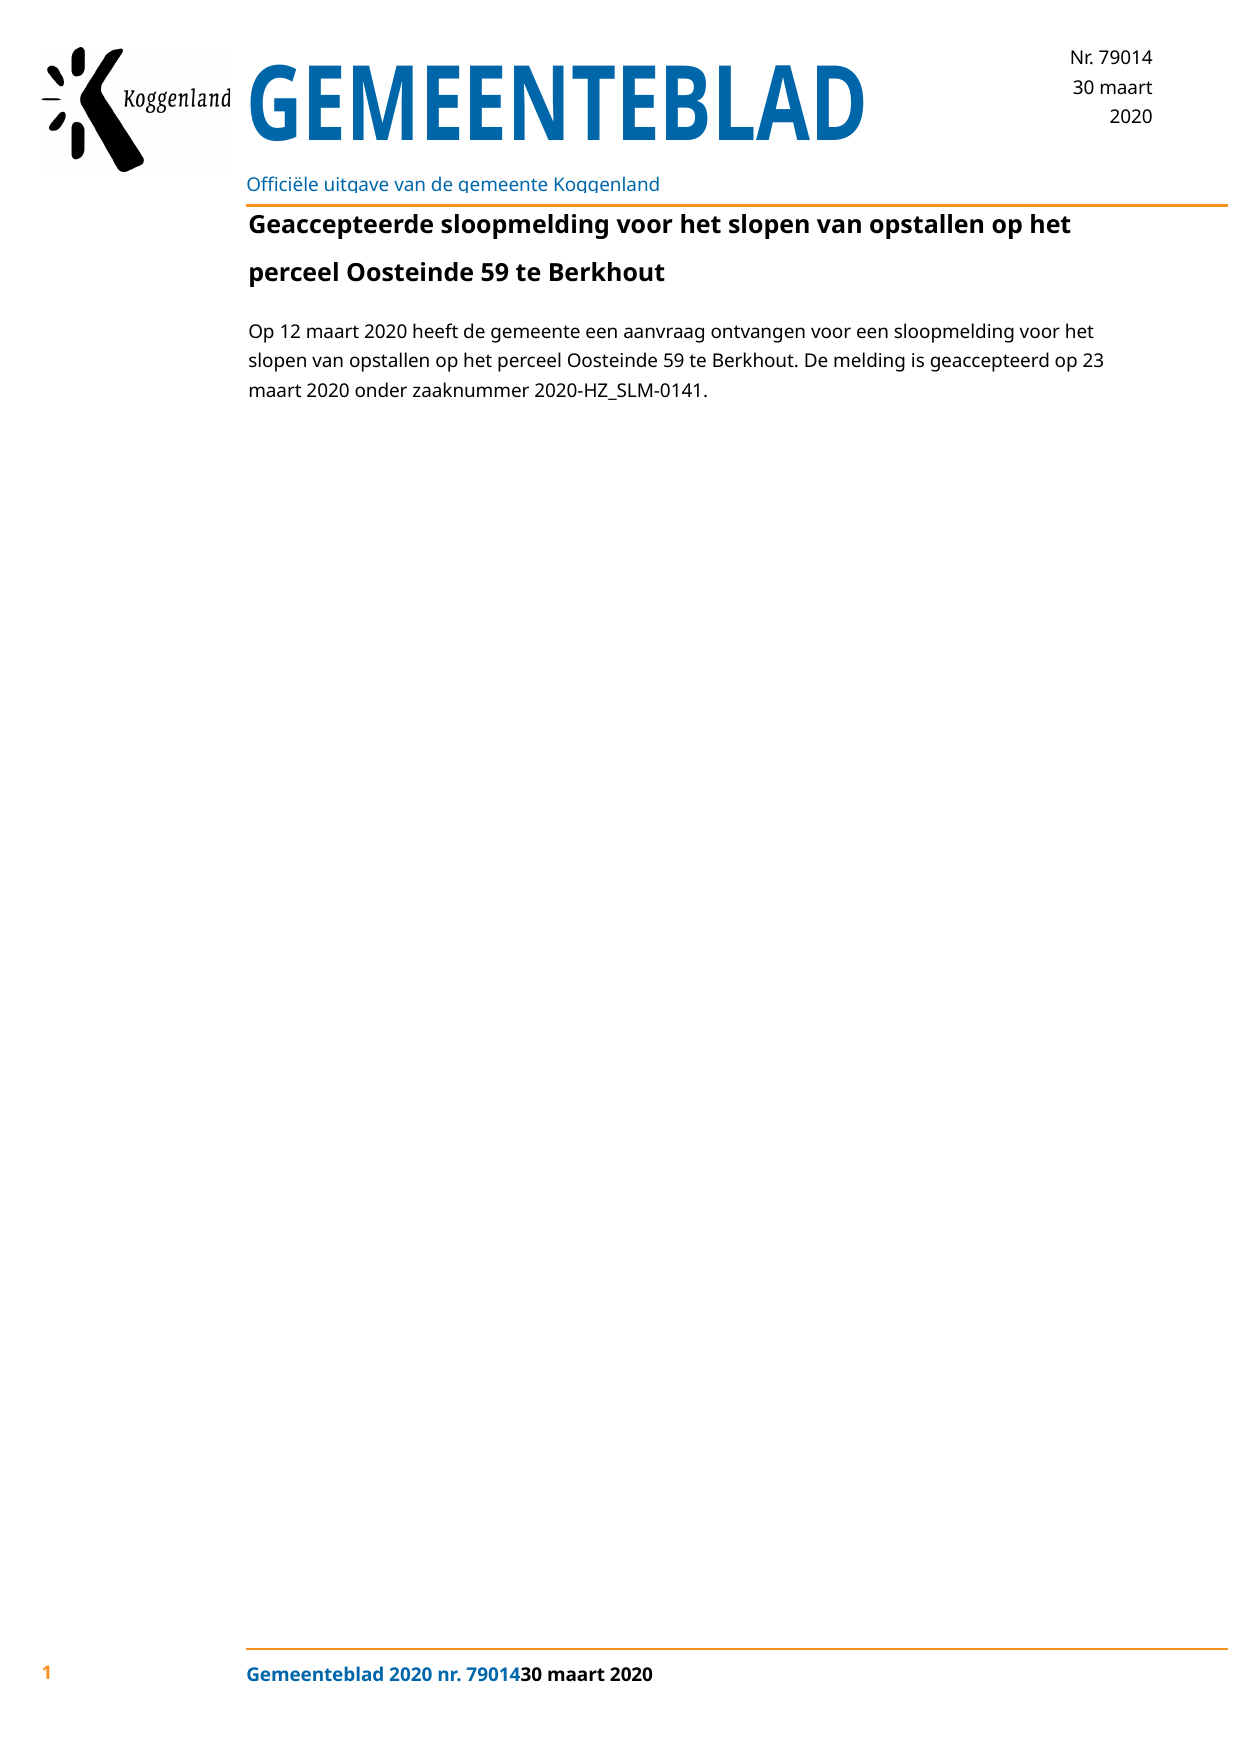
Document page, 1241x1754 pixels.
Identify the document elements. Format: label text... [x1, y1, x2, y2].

text Op 12 maart 2020 heeft de gemeente een aanvraag ontvangen voor een sloopmelding voor het slopen van opstallen op het perceel Oosteinde 59 te Berkhout. De melding is geaccepteerd op 23 maart 2020 onder zaaknummer 2020-HZ_SLM-0141. [248, 318, 1152, 403]
text Geaccepteerde sloopmelding voor het slopen van opstallen op het perceel Oosteinde 59 te Berkhout [248, 207, 1152, 288]
picture [41, 47, 231, 172]
